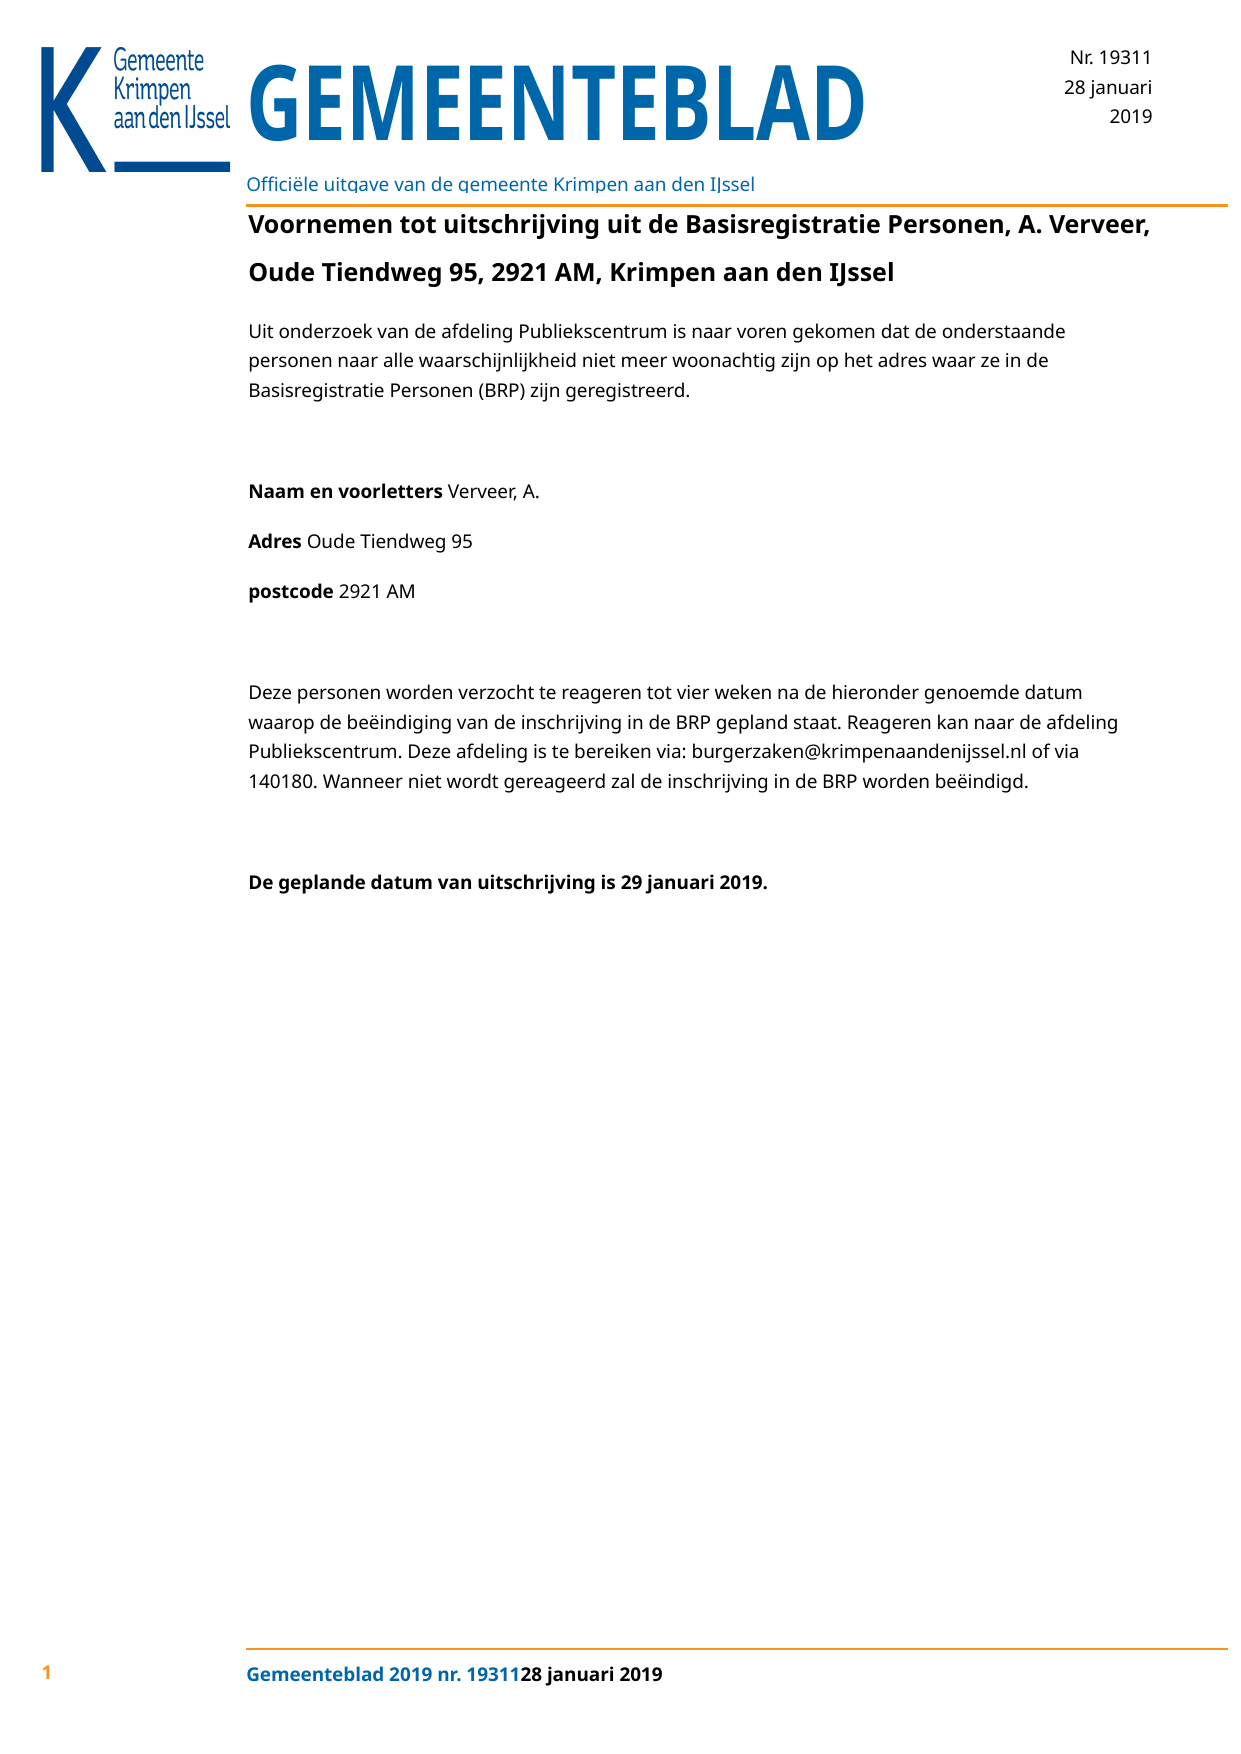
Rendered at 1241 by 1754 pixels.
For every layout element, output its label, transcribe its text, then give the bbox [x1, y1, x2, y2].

text postcode 2921 AM [248, 579, 1152, 604]
text Deze personen worden verzocht te reageren tot vier weken na de hieronder genoemde datum waarop de beëindiging van de inschrijving in de BRP gepland staat. Reageren kan naar de afdeling Publiekscentrum. Deze afdeling is te bereiken via: burgerzaken@krimpenaandenijssel.nl of via 140180. Wanneer niet wordt gereageerd zal de inschrijving in de BRP worden beëindigd. [248, 679, 1152, 794]
text Naam en voorletters Verveer, A. [248, 478, 1152, 504]
text Adres Oude Tiendweg 95 [248, 528, 1152, 554]
picture [41, 47, 231, 172]
text De geplande datum van uitschrijving is 29 januari 2019. [248, 869, 1152, 895]
text Uit onderzoek van de afdeling Publiekscentrum is naar voren gekomen dat de onderstaande personen naar alle waarschijnlijkheid niet meer woonachtig zijn op het adres waar ze in de Basisregistratie Personen (BRP) zijn geregistreerd. [248, 318, 1152, 403]
text Voornemen tot uitschrijving uit de Basisregistratie Personen, A. Verveer, Oude Tiendweg 95, 2921 AM, Krimpen aan den IJssel [248, 207, 1152, 288]
